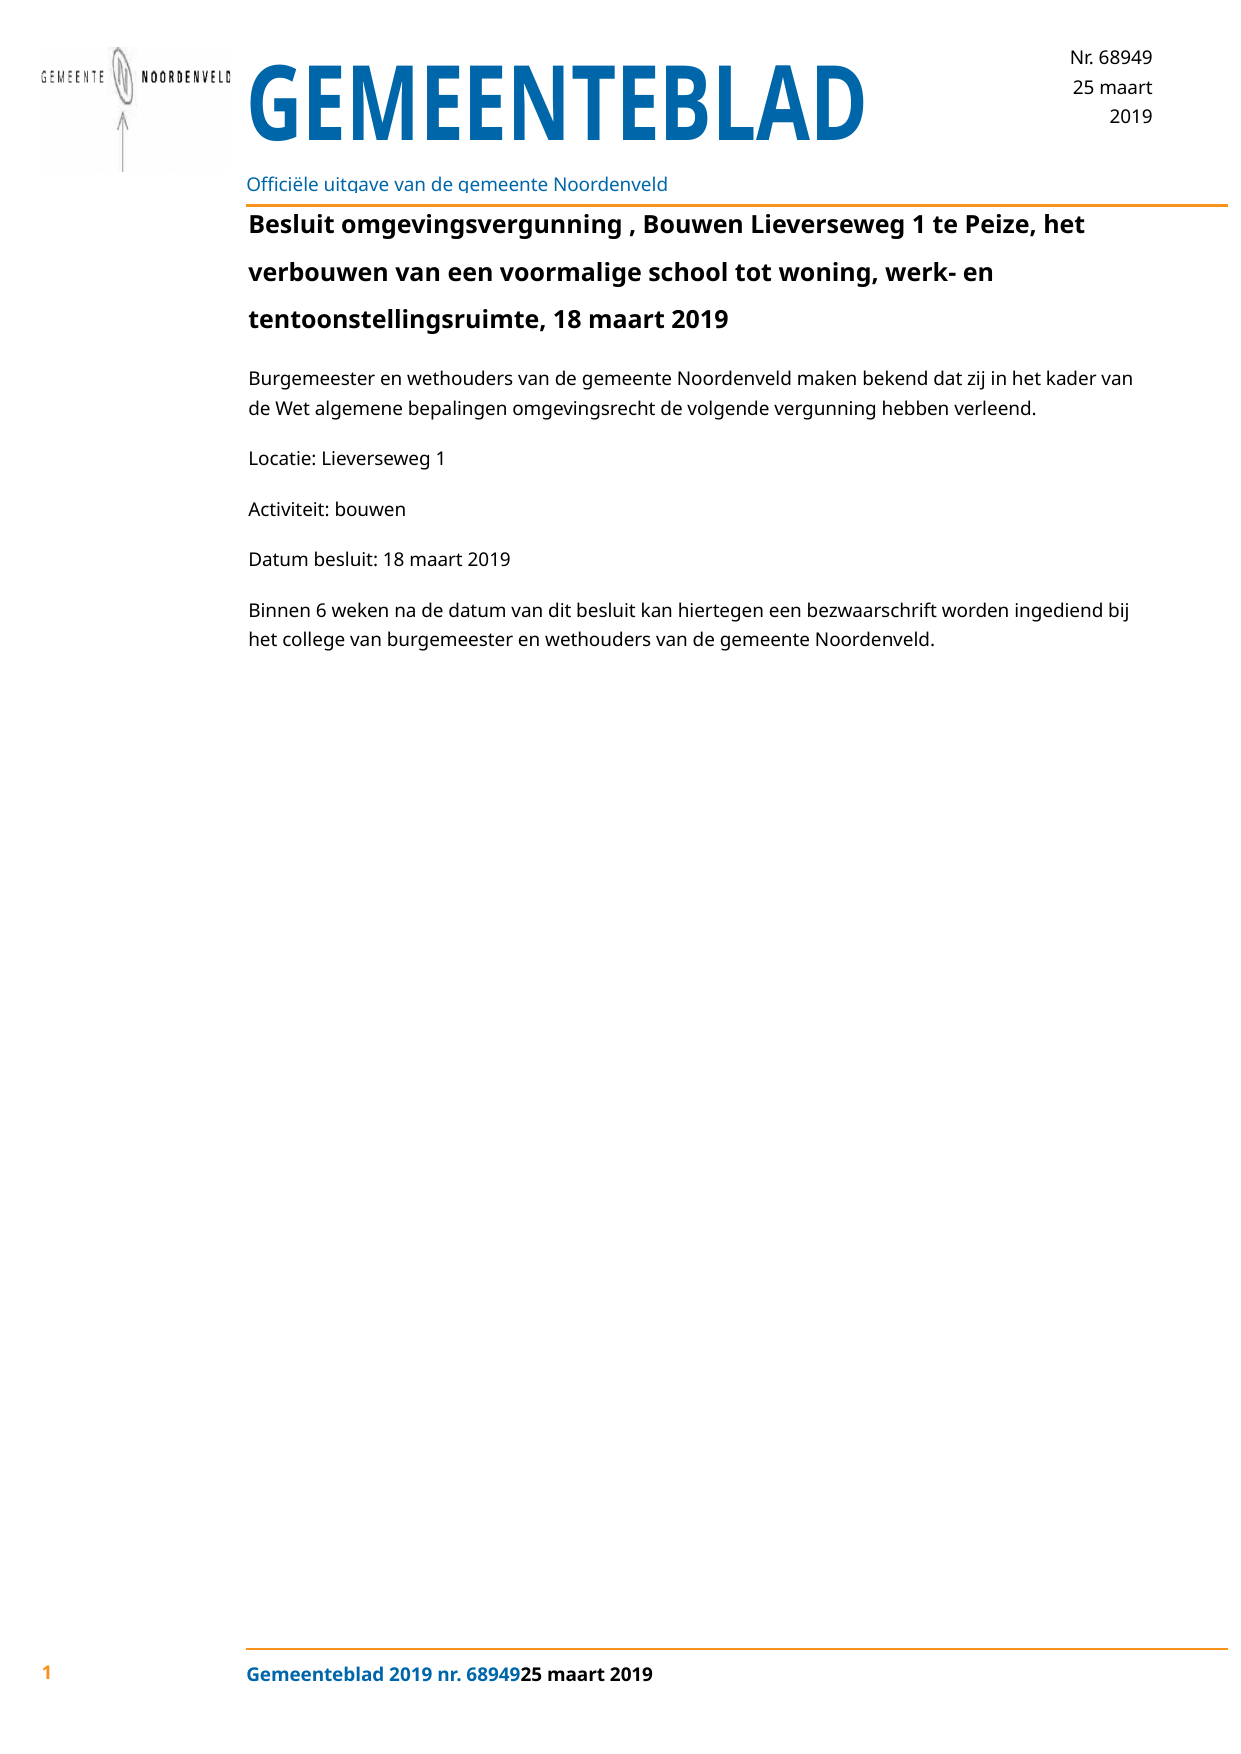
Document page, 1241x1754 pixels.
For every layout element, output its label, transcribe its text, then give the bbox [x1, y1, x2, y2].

text Burgemeester en wethouders van de gemeente Noordenveld maken bekend dat zij in het kader van de Wet algemene bepalingen omgevingsrecht de volgende vergunning hebben verleend. [248, 366, 1152, 421]
text Binnen 6 weken na de datum van dit besluit kan hiertegen een bezwaarschrift worden ingediend bij het college van burgemeester en wethouders van de gemeente Noordenveld. [248, 597, 1152, 652]
text Besluit omgevingsvergunning , Bouwen Lieverseweg 1 te Peize, het verbouwen van een voormalige school tot woning, werk- en tentoonstellingsruimte, 18 maart 2019 [248, 207, 1152, 336]
picture [41, 47, 231, 172]
text Activiteit: bouwen [248, 496, 1152, 522]
text Locatie: Lieverseweg 1 [248, 446, 1152, 471]
text Datum besluit: 18 maart 2019 [248, 546, 1152, 572]
